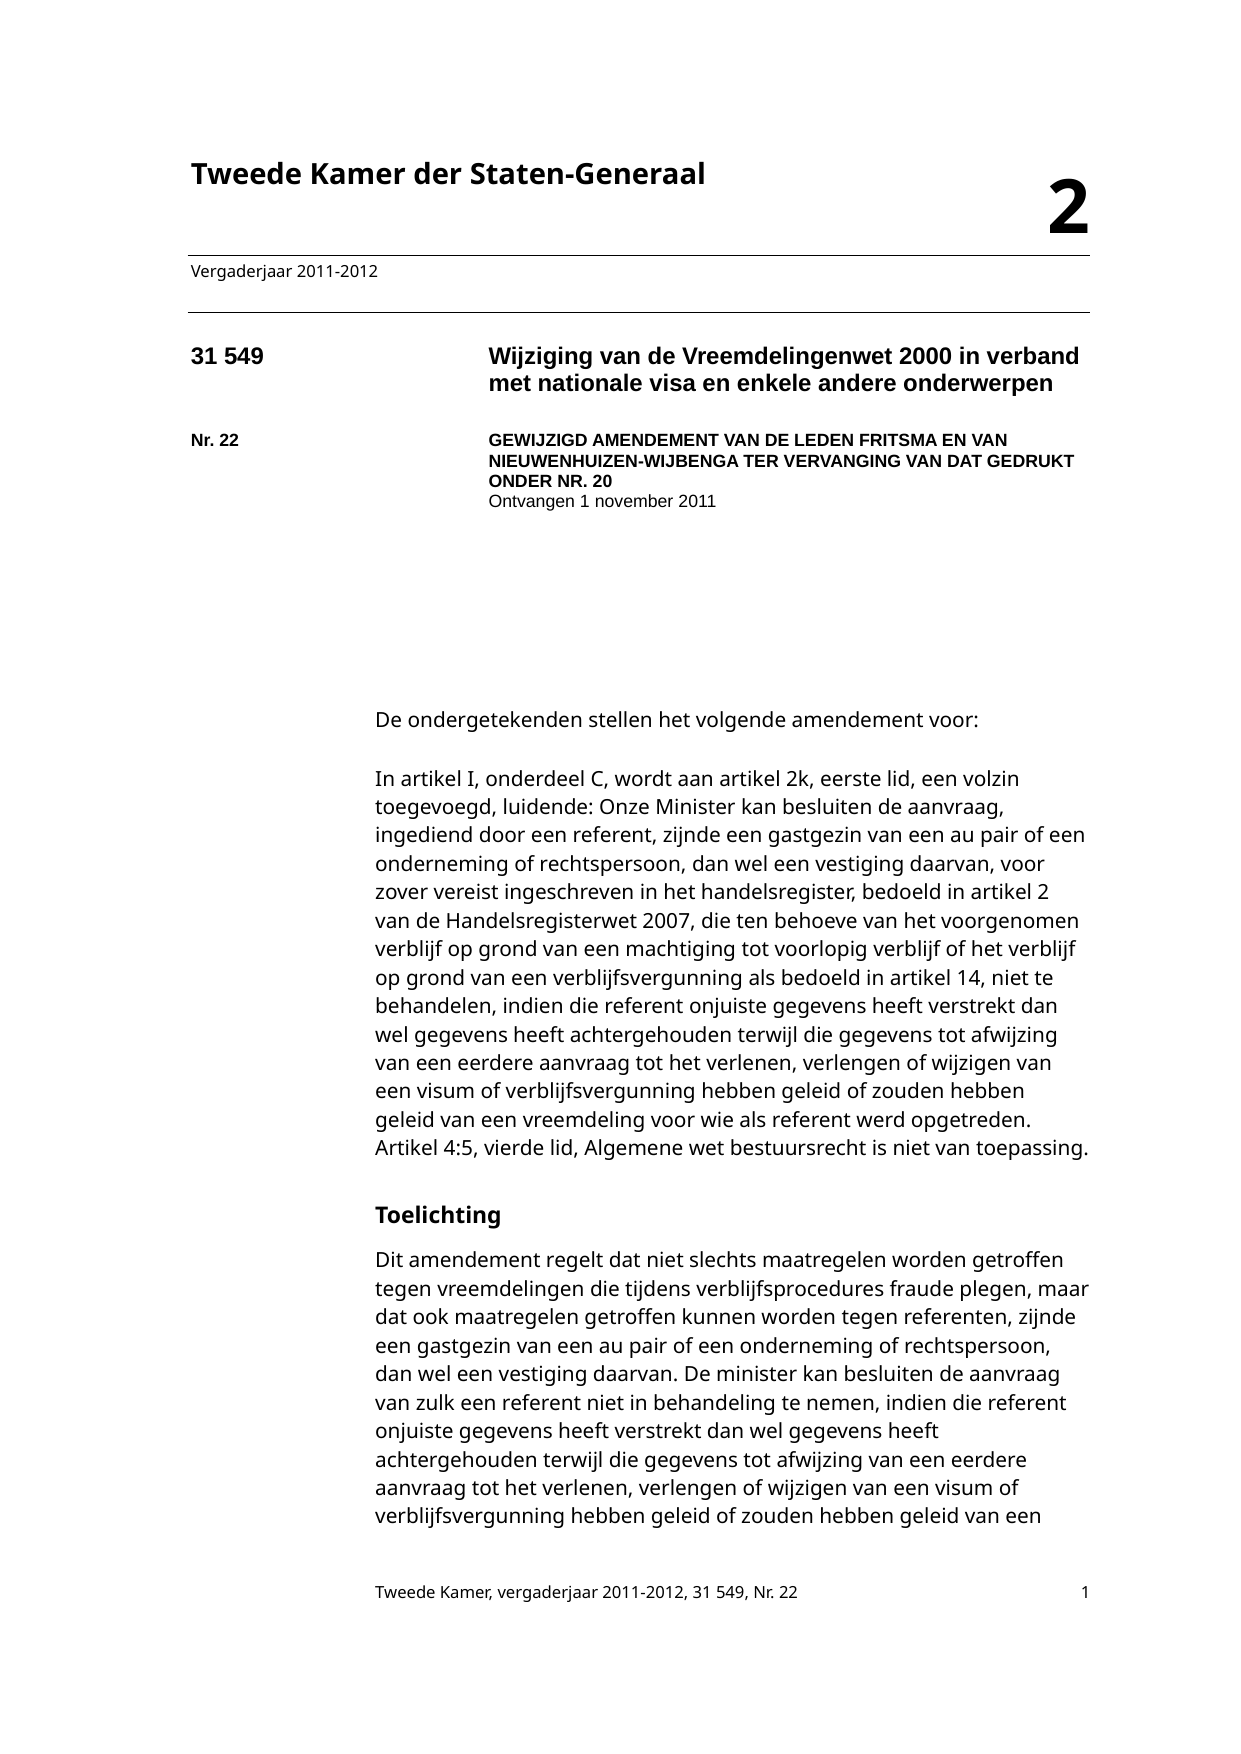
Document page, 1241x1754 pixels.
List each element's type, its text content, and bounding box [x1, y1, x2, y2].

table_cell [188, 313, 485, 339]
subtitle Toelichting [375, 1199, 1090, 1231]
table_cell Vergaderjaar 2011-2012 [188, 256, 485, 312]
table_cell [485, 313, 1090, 339]
table_cell GEWIJZIGD AMENDEMENT VAN DE LEDEN FRITSMA EN VAN NIEUWENHUIZEN-WIJBENGA TER VERVANGING VAN DAT GEDRUKT ONDER NR. 20 Ontvangen 1 november 2011 [485, 427, 1090, 587]
text Dit amendement regelt dat niet slechts maatregelen worden getroffen tegen vreemdelingen die tijdens verblijfsprocedures fraude plegen, maar dat ook maatregelen getroffen kunnen worden tegen referenten, zijnde een gastgezin van een au pair of een onderneming of rechtspersoon, dan wel een vestiging daarvan. De minister kan besluiten de aanvraag van zulk een referent niet in behandeling te nemen, indien die referent onjuiste gegevens heeft verstrekt dan wel gegevens heeft achtergehouden terwijl die gegevens tot afwijzing van een eerdere aanvraag tot het verlenen, verlengen of wijzigen van een visum of verblijfsvergunning hebben geleid of zouden hebben geleid van een [375, 1246, 1090, 1530]
table_header Tweede Kamer der Staten-Generaal [188, 150, 909, 255]
table_cell 31 549 [188, 339, 485, 427]
table_cell [485, 256, 1090, 312]
table_header 2 [910, 150, 1090, 255]
text In artikel I, onderdeel C, wordt aan artikel 2k, eerste lid, een volzin toegevoegd, luidende: Onze Minister kan besluiten de aanvraag, ingediend door een referent, zijnde een gastgezin van een au pair of een onderneming of rechtspersoon, dan wel een vestiging daarvan, voor zover vereist ingeschreven in het handelsregister, bedoeld in artikel 2 van de Handelsregisterwet 2007, die ten behoeve van het voorgenomen verblijf op grond van een machtiging tot voorlopig verblijf of het verblijf op grond van een verblijfsvergunning als bedoeld in artikel 14, niet te behandelen, indien die referent onjuiste gegevens heeft verstrekt dan wel gegevens heeft achtergehouden terwijl die gegevens tot afwijzing van een eerdere aanvraag tot het verlenen, verlengen of wijzigen van een visum of verblijfsvergunning hebben geleid of zouden hebben geleid van een vreemdeling voor wie als referent werd opgetreden. Artikel 4:5, vierde lid, Algemene wet bestuursrecht is niet van toepassing. [375, 764, 1090, 1162]
text De ondergetekenden stellen het volgende amendement voor: [375, 705, 1090, 734]
table_cell Wijziging van de Vreemdelingenwet 2000 in verband met nationale visa en enkele andere onderwerpen [485, 339, 1090, 427]
table_cell Nr. 22 [188, 427, 485, 587]
